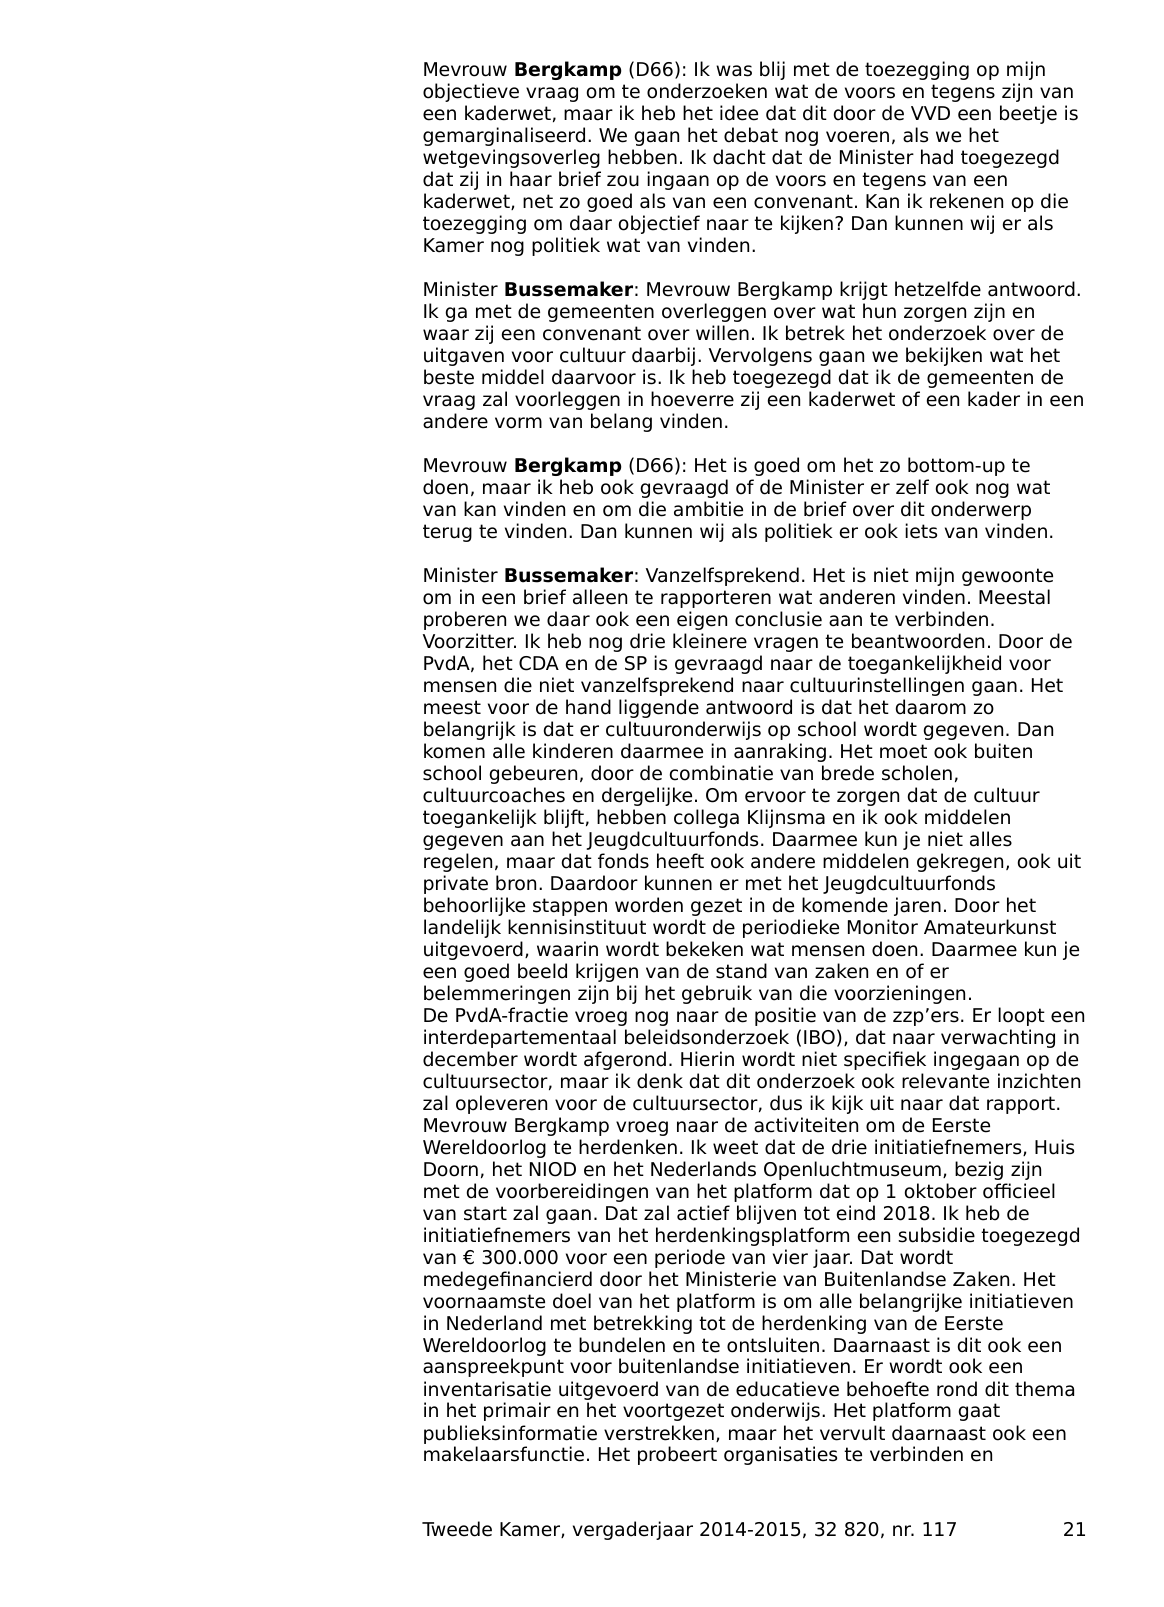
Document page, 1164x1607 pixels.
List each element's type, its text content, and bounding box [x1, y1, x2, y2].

text De PvdA-fractie vroeg nog naar de positie van de zzp’ers. Er loopt een interdepartementaal beleidsonderzoek (IBO), dat naar verwachting in december wordt afgerond. Hierin wordt niet specifiek ingegaan op de cultuursector, maar ik denk dat dit onderzoek ook relevante inzichten zal opleveren voor de cultuursector, dus ik kijk uit naar dat rapport. [422, 1005, 1087, 1115]
text Minister Bussemaker: Vanzelfsprekend. Het is niet mijn gewoonte om in een brief alleen te rapporteren wat anderen vinden. Meestal proberen we daar ook een eigen conclusie aan te verbinden. [422, 565, 1087, 631]
text Mevrouw Bergkamp (D66): Het is goed om het zo bottom-up te doen, maar ik heb ook gevraagd of de Minister er zelf ook nog wat van kan vinden en om die ambitie in de brief over dit onderwerp terug te vinden. Dan kunnen wij als politiek er ook iets van vinden. [422, 455, 1087, 543]
text Voorzitter. Ik heb nog drie kleinere vragen te beantwoorden. Door de PvdA, het CDA en de SP is gevraagd naar de toegankelijkheid voor mensen die niet vanzelfsprekend naar cultuurinstellingen gaan. Het meest voor de hand liggende antwoord is dat het daarom zo belangrijk is dat er cultuuronderwijs op school wordt gegeven. Dan komen alle kinderen daarmee in aanraking. Het moet ook buiten school gebeuren, door de combinatie van brede scholen, cultuurcoaches en dergelijke. Om ervoor te zorgen dat de cultuur toegankelijk blijft, hebben collega Klijnsma en ik ook middelen gegeven aan het Jeugdcultuurfonds. Daarmee kun je niet alles regelen, maar dat fonds heeft ook andere middelen gekregen, ook uit private bron. Daardoor kunnen er met het Jeugdcultuurfonds behoorlijke stappen worden gezet in de komende jaren. Door het landelijk kennisinstituut wordt de periodieke Monitor Amateurkunst uitgevoerd, waarin wordt bekeken wat mensen doen. Daarmee kun je een goed beeld krijgen van de stand van zaken en of er belemmeringen zijn bij het gebruik van die voorzieningen. [422, 631, 1087, 1005]
text Minister Bussemaker: Mevrouw Bergkamp krijgt hetzelfde antwoord. Ik ga met de gemeenten overleggen over wat hun zorgen zijn en waar zij een convenant over willen. Ik betrek het onderzoek over de uitgaven voor cultuur daarbij. Vervolgens gaan we bekijken wat het beste middel daarvoor is. Ik heb toegezegd dat ik de gemeenten de vraag zal voorleggen in hoeverre zij een kaderwet of een kader in een andere vorm van belang vinden. [422, 279, 1087, 433]
text Mevrouw Bergkamp (D66): Ik was blij met de toezegging op mijn objectieve vraag om te onderzoeken wat de voors en tegens zijn van een kaderwet, maar ik heb het idee dat dit door de VVD een beetje is gemarginaliseerd. We gaan het debat nog voeren, als we het wetgevingsoverleg hebben. Ik dacht dat de Minister had toegezegd dat zij in haar brief zou ingaan op de voors en tegens van een kaderwet, net zo goed als van een convenant. Kan ik rekenen op die toezegging om daar objectief naar te kijken? Dan kunnen wij er als Kamer nog politiek wat van vinden. [422, 59, 1087, 257]
text Mevrouw Bergkamp vroeg naar de activiteiten om de Eerste Wereldoorlog te herdenken. Ik weet dat de drie initiatiefnemers, Huis Doorn, het NIOD en het Nederlands Openluchtmuseum, bezig zijn met de voorbereidingen van het platform dat op 1 oktober officieel van start zal gaan. Dat zal actief blijven tot eind 2018. Ik heb de initiatiefnemers van het herdenkingsplatform een subsidie toegezegd van € 300.000 voor een periode van vier jaar. Dat wordt medegefinancierd door het Ministerie van Buitenlandse Zaken. Het voornaamste doel van het platform is om alle belangrijke initiatieven in Nederland met betrekking tot de herdenking van de Eerste Wereldoorlog te bundelen en te ontsluiten. Daarnaast is dit ook een aanspreekpunt voor buitenlandse initiatieven. Er wordt ook een inventarisatie uitgevoerd van de educatieve behoefte rond dit thema in het primair en het voortgezet onderwijs. Het platform gaat publieksinformatie verstrekken, maar het vervult daarnaast ook een makelaarsfunctie. Het probeert organisaties te verbinden en [422, 1115, 1087, 1466]
